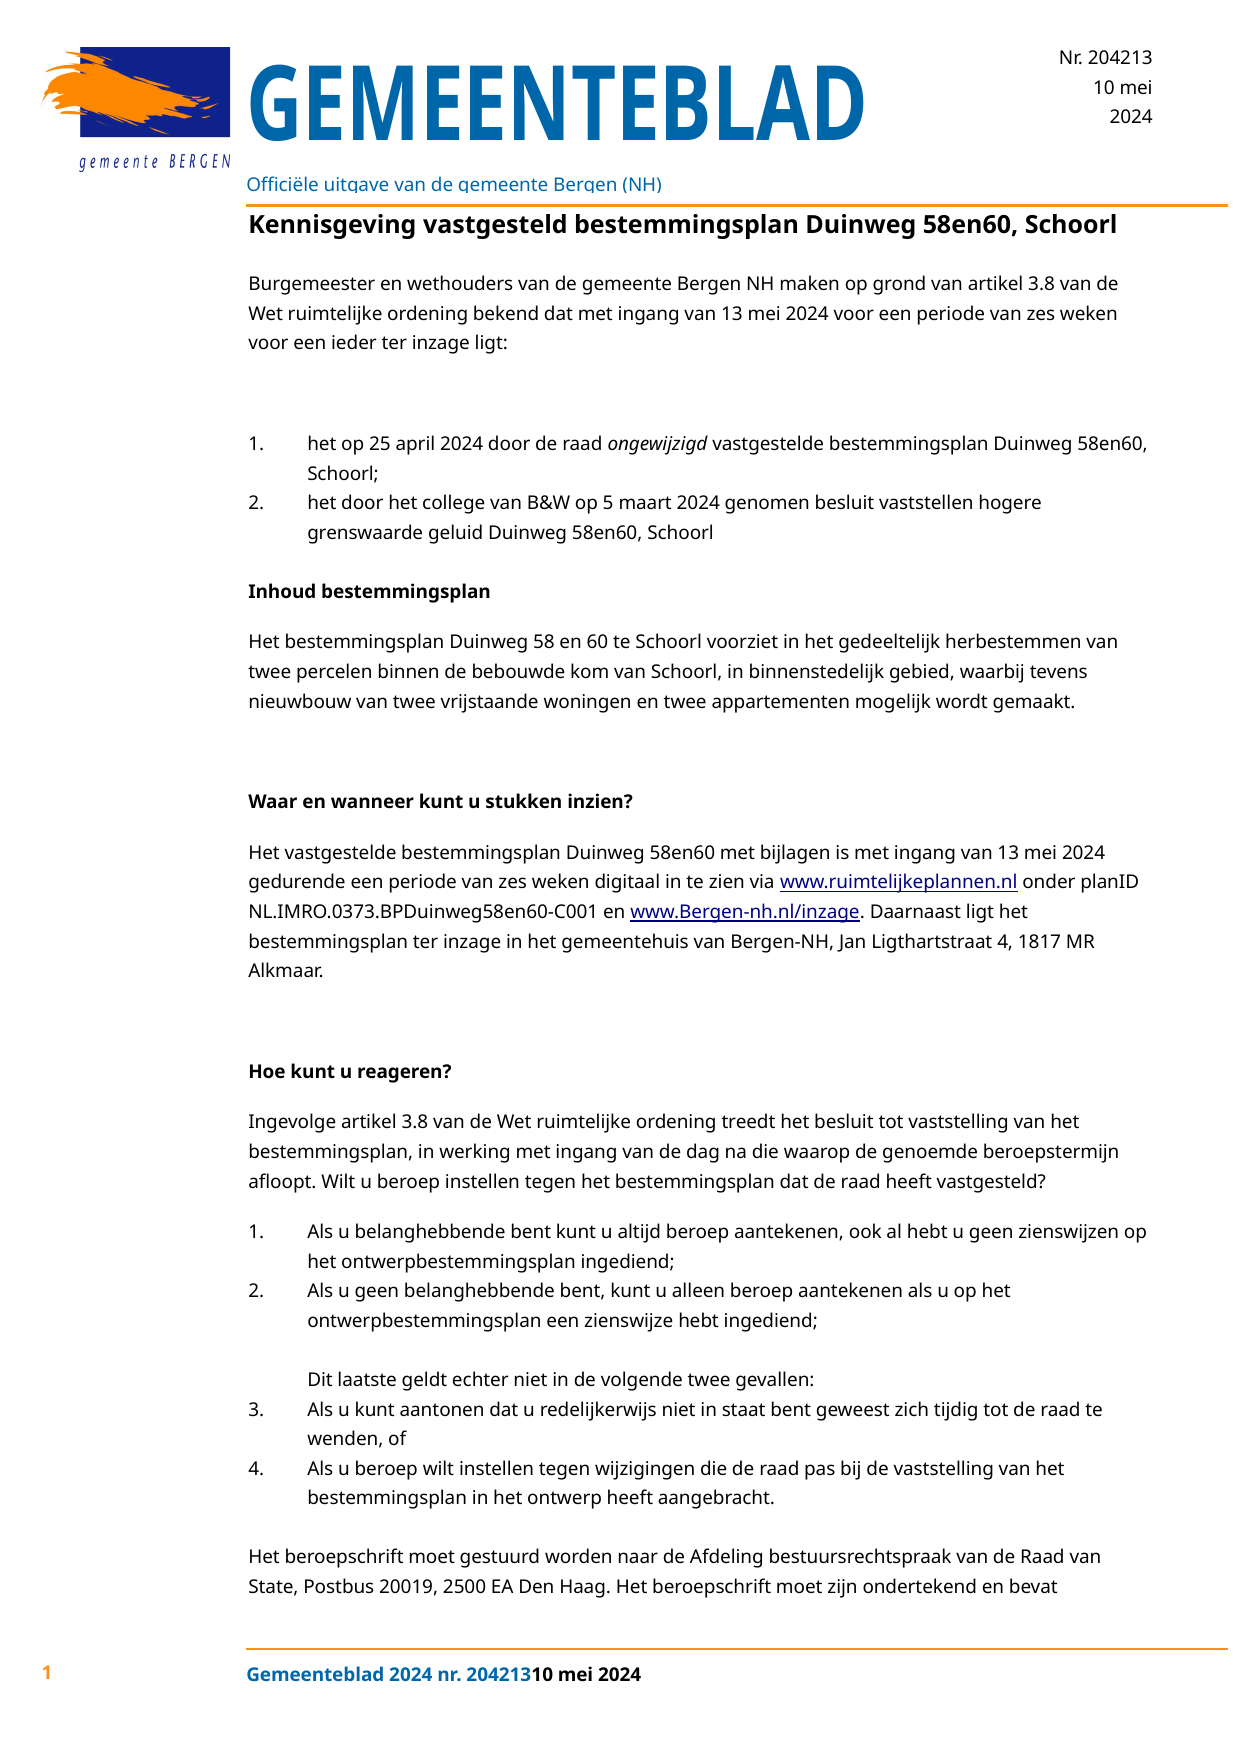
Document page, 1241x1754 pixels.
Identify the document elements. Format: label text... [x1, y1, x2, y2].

list Als u geen belanghebbende bent, kunt u alleen beroep aantekenen als u op het ontwerpbestemmingsplan een zienswijze hebt ingediend; [248, 1277, 1152, 1333]
text Inhoud bestemmingsplan [248, 578, 1152, 604]
list Als u beroep wilt instellen tegen wijzigingen die de raad pas bij de vaststelling van het bestemmingsplan in het ontwerp heeft aangebracht. [248, 1455, 1152, 1510]
text Het vastgestelde bestemmingsplan Duinweg 58en60 met bijlagen is met ingang van 13 mei 2024 gedurende een periode van zes weken digitaal in te zien via www.ruimtelijkeplannen.nl onder planID NL.IMRO.0373.BPDuinweg58en60-C001 en www.Bergen-nh.nl/inzage. Daarnaast ligt het bestemmingsplan ter inzage in het gemeentehuis van Bergen-NH, Jan Ligthartstraat 4, 1817 MR Alkmaar. [248, 839, 1152, 983]
list het door het college van B&W op 5 maart 2024 genomen besluit vaststellen hogere grenswaarde geluid Duinweg 58en60, Schoorl [248, 489, 1152, 545]
list het op 25 april 2024 door de raad ongewijzigd vastgestelde bestemmingsplan Duinweg 58en60, Schoorl; [248, 430, 1152, 486]
text Hoe kunt u reageren? [248, 1058, 1152, 1084]
picture [41, 47, 231, 172]
list Als u kunt aantonen dat u redelijkerwijs niet in staat bent geweest zich tijdig tot de raad te wenden, of [248, 1396, 1152, 1451]
text Burgemeester en wethouders van de gemeente Bergen NH maken op grond van artikel 3.8 van de Wet ruimtelijke ordening bekend dat met ingang van 13 mei 2024 voor een periode van zes weken voor een ieder ter inzage ligt: [248, 270, 1152, 355]
list Dit laatste geldt echter niet in de volgende twee gevallen: [248, 1366, 1152, 1392]
text Het bestemmingsplan Duinweg 58 en 60 te Schoorl voorziet in het gedeeltelijk herbestemmen van twee percelen binnen de bebouwde kom van Schoorl, in binnenstedelijk gebied, waarbij tevens nieuwbouw van twee vrijstaande woningen en twee appartementen mogelijk wordt gemaakt. [248, 629, 1152, 713]
text Ingevolge artikel 3.8 van de Wet ruimtelijke ordening treedt het besluit tot vaststelling van het bestemmingsplan, in werking met ingang van de dag na die waarop de genoemde beroepstermijn afloopt. Wilt u beroep instellen tegen het bestemmingsplan dat de raad heeft vastgesteld? [248, 1109, 1152, 1193]
text Kennisgeving vastgesteld bestemmingsplan Duinweg 58en60, Schoorl [248, 207, 1152, 241]
text Waar en wanneer kunt u stukken inzien? [248, 789, 1152, 814]
text Het beroepschrift moet gestuurd worden naar de Afdeling bestuursrechtspraak van de Raad van State, Postbus 20019, 2500 EA Den Haag. Het beroepschrift moet zijn ondertekend en bevat [248, 1544, 1152, 1599]
list Als u belanghebbende bent kunt u altijd beroep aantekenen, ook al hebt u geen zienswijzen op het ontwerpbestemmingsplan ingediend; [248, 1218, 1152, 1273]
